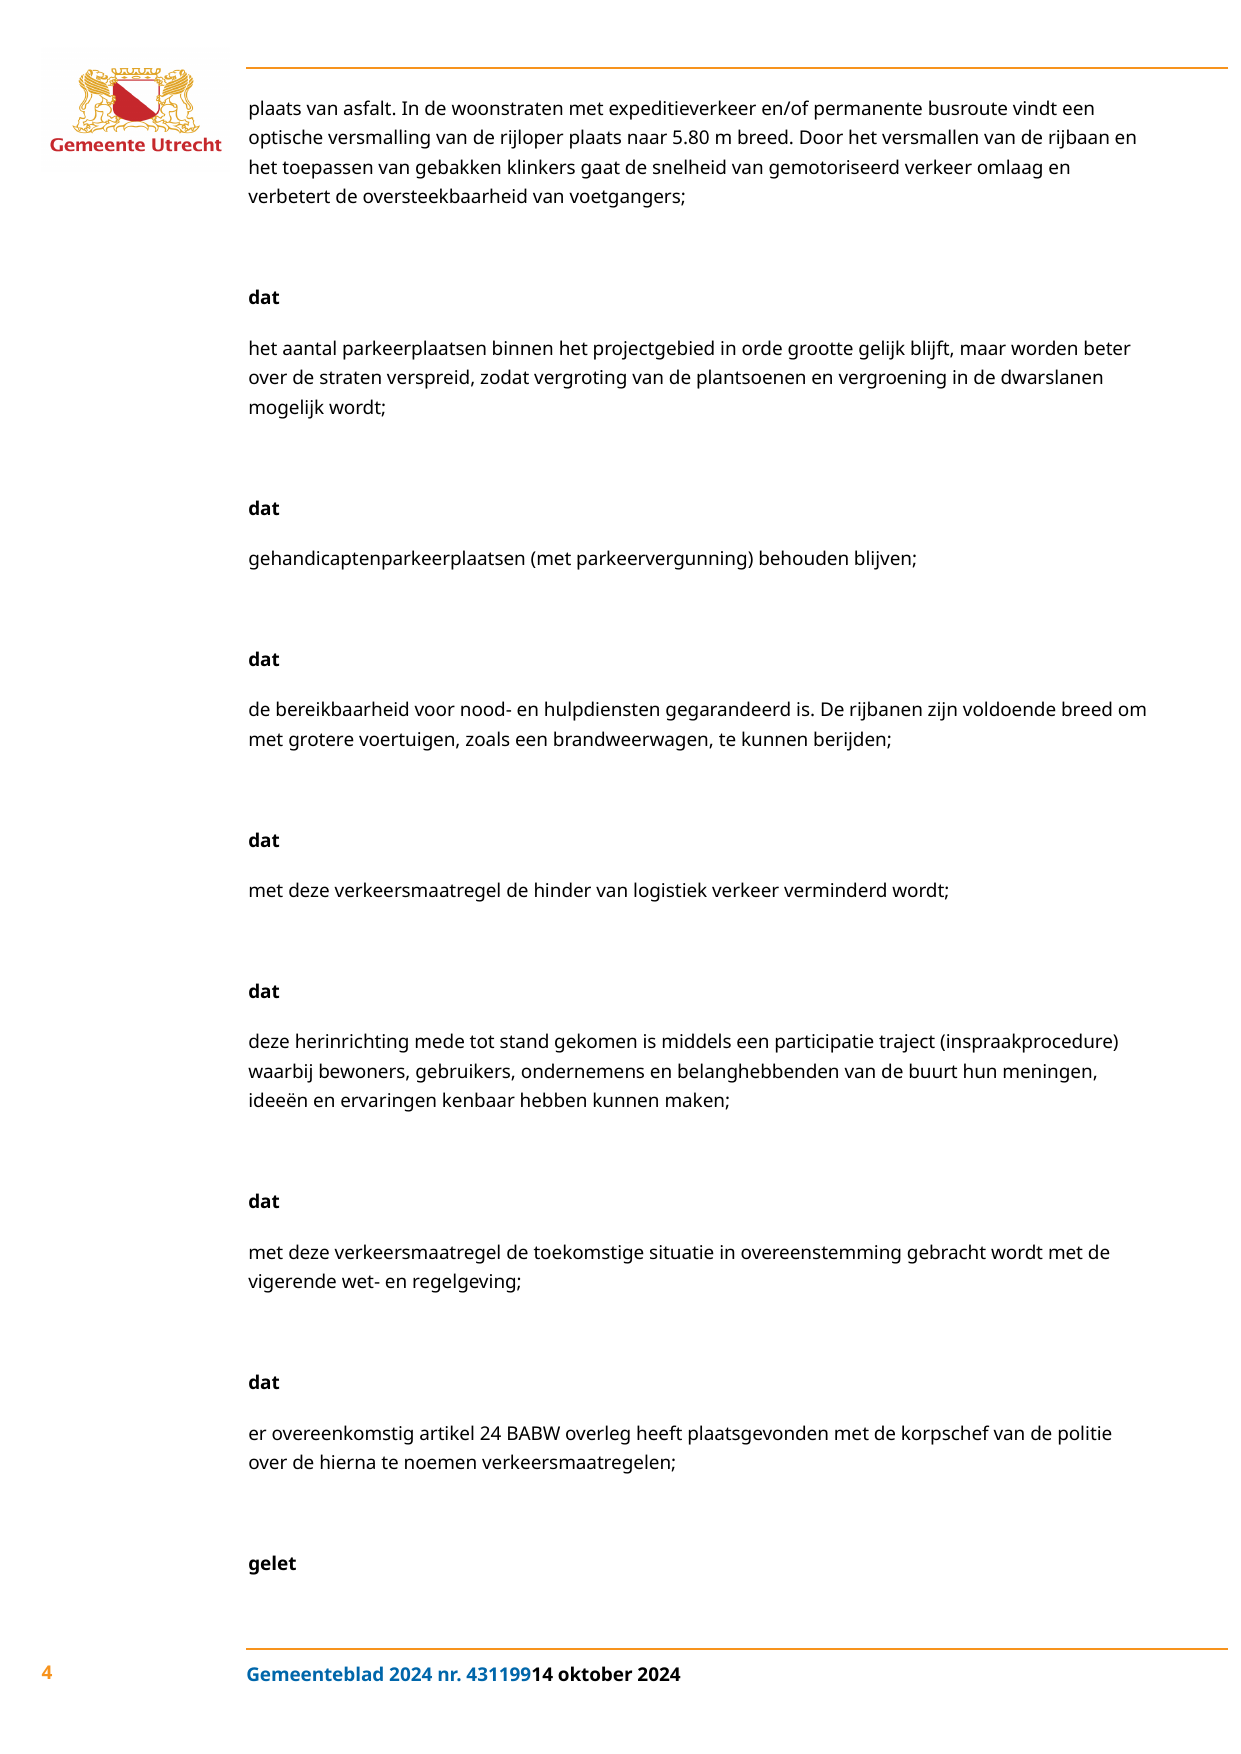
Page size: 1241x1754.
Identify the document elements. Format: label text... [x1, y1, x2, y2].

text deze herinrichting mede tot stand gekomen is middels een participatie traject (inspraakprocedure) waarbij bewoners, gebruikers, ondernemens en belanghebbenden van de buurt hun meningen, ideeën en ervaringen kenbaar hebben kunnen maken; [248, 1028, 1152, 1113]
text dat [248, 978, 1152, 1004]
text de bereikbaarheid voor nood- en hulpdiensten gegarandeerd is. De rijbanen zijn voldoende breed om met grotere voertuigen, zoals een brandweerwagen, te kunnen berijden; [248, 696, 1152, 752]
text gelet [248, 1550, 1152, 1576]
text het aantal parkeerplaatsen binnen het projectgebied in orde grootte gelijk blijft, maar worden beter over de straten verspreid, zodat vergroting van de plantsoenen en vergroening in de dwarslanen mogelijk wordt; [248, 335, 1152, 420]
text dat [248, 495, 1152, 521]
text er overeenkomstig artikel 24 BABW overleg heeft plaatsgevonden met de korpschef van de politie over de hierna te noemen verkeersmaatregelen; [248, 1420, 1152, 1475]
text met deze verkeersmaatregel de toekomstige situatie in overeenstemming gebracht wordt met de vigerende wet- en regelgeving; [248, 1239, 1152, 1294]
text dat [248, 1369, 1152, 1395]
text plaats van asfalt. In de woonstraten met expeditieverkeer en/of permanente busroute vindt een optische versmalling van de rijloper plaats naar 5.80 m breed. Door het versmallen van de rijbaan en het toepassen van gebakken klinkers gaat de snelheid van gemotoriseerd verkeer omlaag en verbetert de oversteekbaarheid van voetgangers; [248, 95, 1152, 209]
picture [41, 47, 231, 172]
text dat [248, 827, 1152, 853]
text dat [248, 646, 1152, 672]
text dat [248, 284, 1152, 310]
text dat [248, 1188, 1152, 1214]
text gehandicaptenparkeerplaatsen (met parkeervergunning) behouden blijven; [248, 545, 1152, 571]
text met deze verkeersmaatregel de hinder van logistiek verkeer verminderd wordt; [248, 877, 1152, 903]
